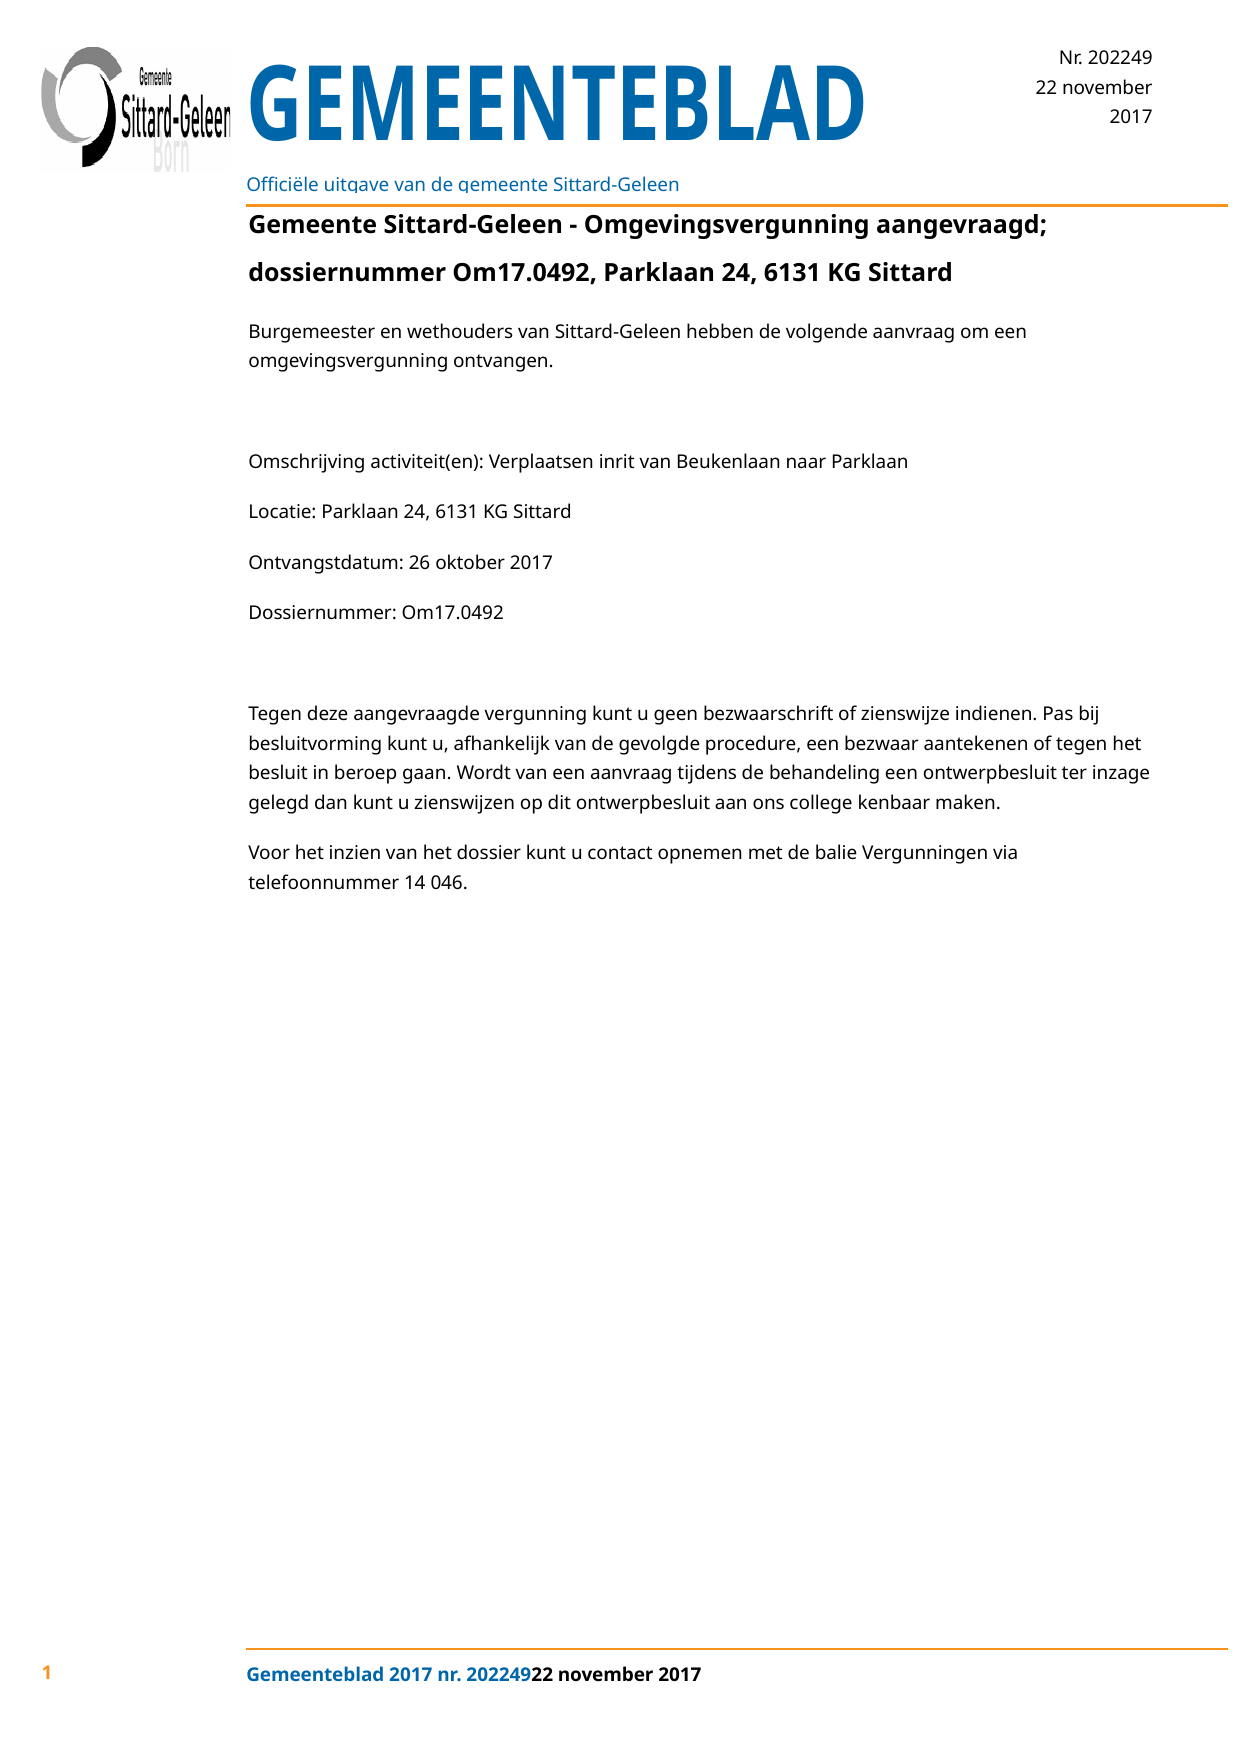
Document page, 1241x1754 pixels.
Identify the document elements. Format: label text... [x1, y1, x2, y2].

text Dossiernummer: Om17.0492 [248, 599, 1152, 625]
text Ontvangstdatum: 26 oktober 2017 [248, 549, 1152, 575]
text Gemeente Sittard-Geleen - Omgevingsvergunning aangevraagd; dossiernummer Om17.0492, Parklaan 24, 6131 KG Sittard [248, 207, 1152, 288]
picture [41, 47, 231, 172]
text Burgemeester en wethouders van Sittard-Geleen hebben de volgende aanvraag om een omgevingsvergunning ontvangen. [248, 318, 1152, 373]
text Tegen deze aangevraagde vergunning kunt u geen bezwaarschrift of zienswijze indienen. Pas bij besluitvorming kunt u, afhankelijk van de gevolgde procedure, een bezwaar aantekenen of tegen het besluit in beroep gaan. Wordt van een aanvraag tijdens de behandeling een ontwerpbesluit ter inzage gelegd dan kunt u zienswijzen op dit ontwerpbesluit aan ons college kenbaar maken. [248, 700, 1152, 815]
text Locatie: Parklaan 24, 6131 KG Sittard [248, 499, 1152, 524]
text Voor het inzien van het dossier kunt u contact opnemen met de balie Vergunningen via telefoonnummer 14 046. [248, 839, 1152, 895]
text Omschrijving activiteit(en): Verplaatsen inrit van Beukenlaan naar Parklaan [248, 448, 1152, 474]
